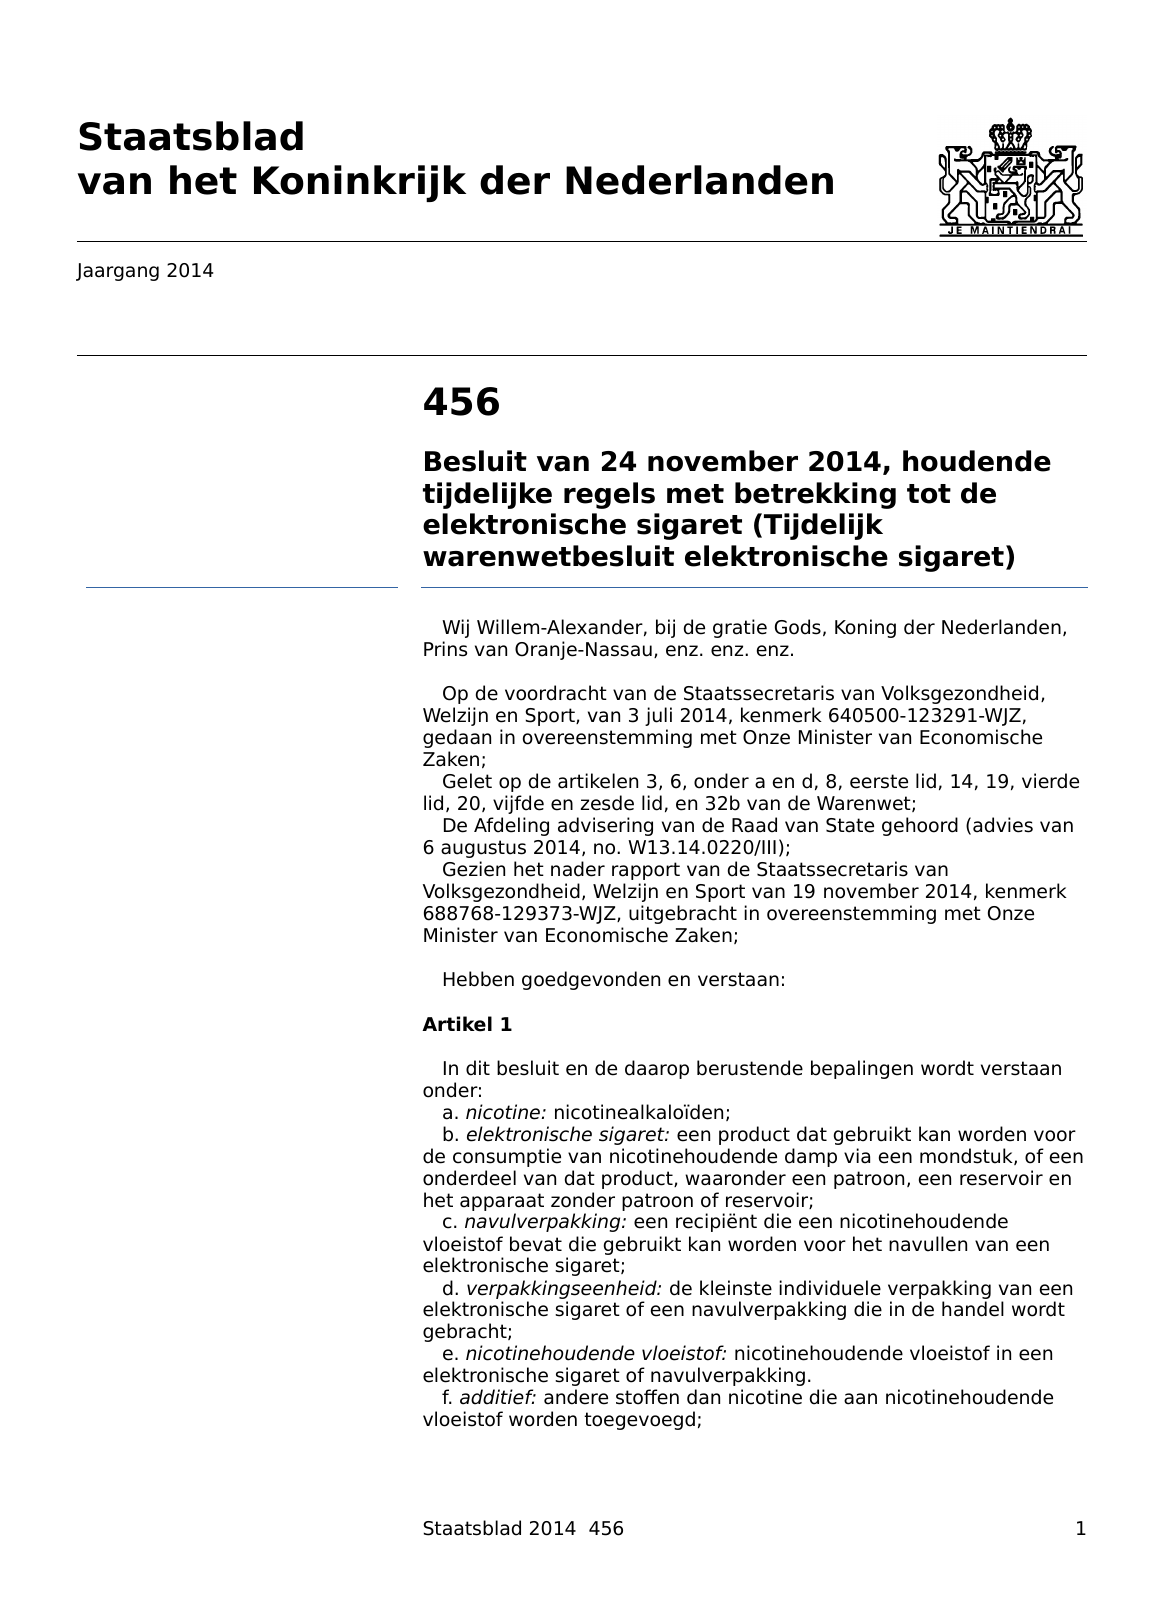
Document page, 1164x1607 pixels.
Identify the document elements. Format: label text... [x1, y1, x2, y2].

text Gezien het nader rapport van de Staatssecretaris van Volksgezondheid, Welzijn en Sport van 19 november 2014, kenmerk 688768-129373-WJZ, uitgebracht in overeenstemming met Onze Minister van Economische Zaken; [422, 859, 1087, 947]
table_cell Jaargang 2014 [77, 242, 1087, 355]
picture [936, 115, 1087, 240]
text Hebben goedgevonden en verstaan: [422, 969, 1087, 991]
text e. nicotinehoudende vloeistof: nicotinehoudende vloeistof in een elektronische sigaret of navulverpakking. [422, 1343, 1087, 1387]
text a. nicotine: nicotinealkaloïden; [422, 1102, 1087, 1123]
table_header [886, 100, 1087, 241]
text Gelet op de artikelen 3, 6, onder a en d, 8, eerste lid, 14, 19, vierde lid, 20, vijfde en zesde lid, en 32b van de Warenwet; [422, 771, 1087, 815]
text b. elektronische sigaret: een product dat gebruikt kan worden voor de consumptie van nicotinehoudende damp via een mondstuk, of een onderdeel van dat product, waaronder een patroon, een reservoir en het apparaat zonder patroon of reservoir; [422, 1123, 1087, 1211]
text In dit besluit en de daarop berustende bepalingen wordt verstaan onder: [422, 1058, 1087, 1102]
text f. additief: andere stoffen dan nicotine die aan nicotinehoudende vloeistof worden toegevoegd; [422, 1387, 1087, 1431]
subtitle Artikel 1 [422, 1013, 1087, 1035]
table_header Staatsblad van het Koninkrijk der Nederlanden [77, 100, 886, 241]
text Besluit van 24 november 2014, houdende tijdelijke regels met betrekking tot de elektronische sigaret (Tijdelijk warenwetbesluit elektronische sigaret) [422, 447, 1087, 573]
text Wij Willem-Alexander, bij de gratie Gods, Koning der Nederlanden, Prins van Oranje-Nassau, enz. enz. enz. [422, 617, 1087, 661]
text De Afdeling advisering van de Raad van State gehoord (advies van 6 augustus 2014, no. W13.14.0220/III); [422, 815, 1087, 859]
text d. verpakkingseenheid: de kleinste individuele verpakking van een elektronische sigaret of een navulverpakking die in de handel wordt gebracht; [422, 1277, 1087, 1343]
text c. navulverpakking: een recipiënt die een nicotinehoudende vloeistof bevat die gebruikt kan worden voor het navullen van een elektronische sigaret; [422, 1211, 1087, 1277]
subtitle 456 [422, 381, 1087, 424]
text Op de voordracht van de Staatssecretaris van Volksgezondheid, Welzijn en Sport, van 3 juli 2014, kenmerk 640500-123291-WJZ, gedaan in overeenstemming met Onze Minister van Economische Zaken; [422, 683, 1087, 771]
